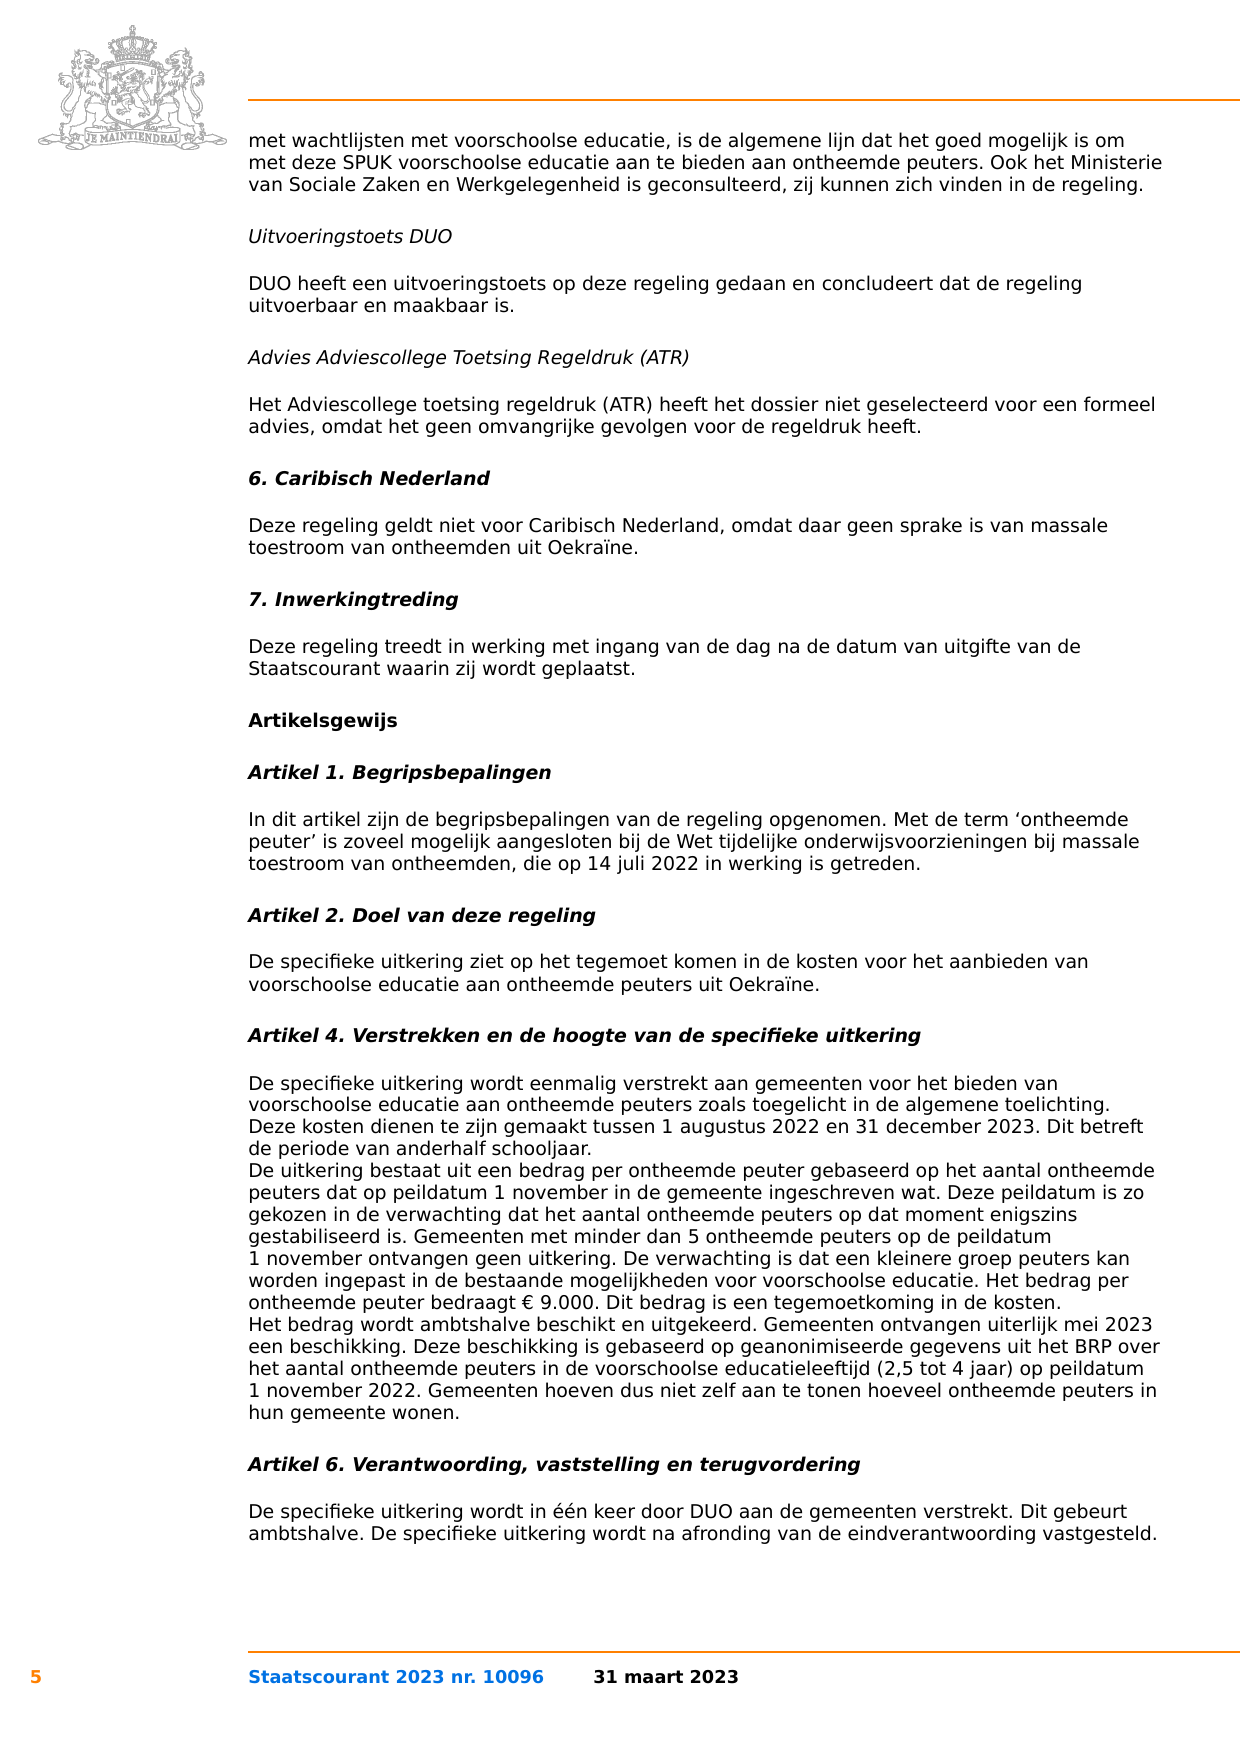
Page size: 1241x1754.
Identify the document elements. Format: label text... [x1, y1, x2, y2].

subtitle 6. Caribisch Nederland [248, 468, 1163, 490]
subtitle Artikel 6. Verantwoording, vaststelling en terugvordering [248, 1454, 1163, 1476]
subtitle Artikel 4. Verstrekken en de hoogte van de specifieke uitkering [248, 1025, 1163, 1047]
subtitle Artikel 2. Doel van deze regeling [248, 904, 1163, 926]
text met wachtlijsten met voorschoolse educatie, is de algemene lijn dat het goed mogelijk is om met deze SPUK voorschoolse educatie aan te bieden aan ontheemde peuters. Ook het Ministerie van Sociale Zaken en Werkgelegenheid is geconsulteerd, zij kunnen zich vinden in de regeling. [248, 130, 1163, 196]
text In dit artikel zijn de begripsbepalingen van de regeling opgenomen. Met de term ‘ontheemde peuter’ is zoveel mogelijk aangesloten bij de Wet tijdelijke onderwijsvoorzieningen bij massale toestroom van ontheemden, die op 14 juli 2022 in werking is getreden. [248, 808, 1163, 874]
subtitle Artikel 1. Begripsbepalingen [248, 762, 1163, 783]
text DUO heeft een uitvoeringstoets op deze regeling gedaan en concludeert dat de regeling uitvoerbaar en maakbaar is. [248, 273, 1163, 317]
subtitle Uitvoeringstoets DUO [248, 226, 1163, 248]
text De specifieke uitkering ziet op het tegemoet komen in de kosten voor het aanbieden van voorschoolse educatie aan ontheemde peuters uit Oekraïne. [248, 951, 1163, 995]
text De uitkering bestaat uit een bedrag per ontheemde peuter gebaseerd op het aantal ontheemde peuters dat op peildatum 1 november in de gemeente ingeschreven wat. Deze peildatum is zo gekozen in de verwachting dat het aantal ontheemde peuters op dat moment enigszins gestabiliseerd is. Gemeenten met minder dan 5 ontheemde peuters op de peildatum 1 november ontvangen geen uitkering. De verwachting is dat een kleinere groep peuters kan worden ingepast in de bestaande mogelijkheden voor voorschoolse educatie. Het bedrag per ontheemde peuter bedraagt € 9.000. Dit bedrag is een tegemoetkoming in de kosten. [248, 1160, 1163, 1314]
subtitle Artikelsgewijs [248, 709, 1163, 732]
subtitle 7. Inwerkingtreding [248, 589, 1163, 611]
text Het Adviescollege toetsing regeldruk (ATR) heeft het dossier niet geselecteerd voor een formeel advies, omdat het geen omvangrijke gevolgen voor de regeldruk heeft. [248, 394, 1163, 438]
text Deze regeling geldt niet voor Caribisch Nederland, omdat daar geen sprake is van massale toestroom van ontheemden uit Oekraïne. [248, 515, 1163, 559]
picture [38, 25, 227, 150]
text De specifieke uitkering wordt in één keer door DUO aan de gemeenten verstrekt. Dit gebeurt ambtshalve. De specifieke uitkering wordt na afronding van de eindverantwoording vastgesteld. [248, 1501, 1163, 1545]
text Het bedrag wordt ambtshalve beschikt en uitgekeerd. Gemeenten ontvangen uiterlijk mei 2023 een beschikking. Deze beschikking is gebaseerd op geanonimiseerde gegevens uit het BRP over het aantal ontheemde peuters in de voorschoolse educatieleeftijd (2,5 tot 4 jaar) op peildatum 1 november 2022. Gemeenten hoeven dus niet zelf aan te tonen hoeveel ontheemde peuters in hun gemeente wonen. [248, 1314, 1163, 1424]
text De specifieke uitkering wordt eenmalig verstrekt aan gemeenten voor het bieden van voorschoolse educatie aan ontheemde peuters zoals toegelicht in de algemene toelichting. Deze kosten dienen te zijn gemaakt tussen 1 augustus 2022 en 31 december 2023. Dit betreft de periode van anderhalf schooljaar. [248, 1072, 1163, 1160]
subtitle Advies Adviescollege Toetsing Regeldruk (ATR) [248, 347, 1163, 369]
text Deze regeling treedt in werking met ingang van de dag na de datum van uitgifte van de Staatscourant waarin zij wordt geplaatst. [248, 636, 1163, 679]
